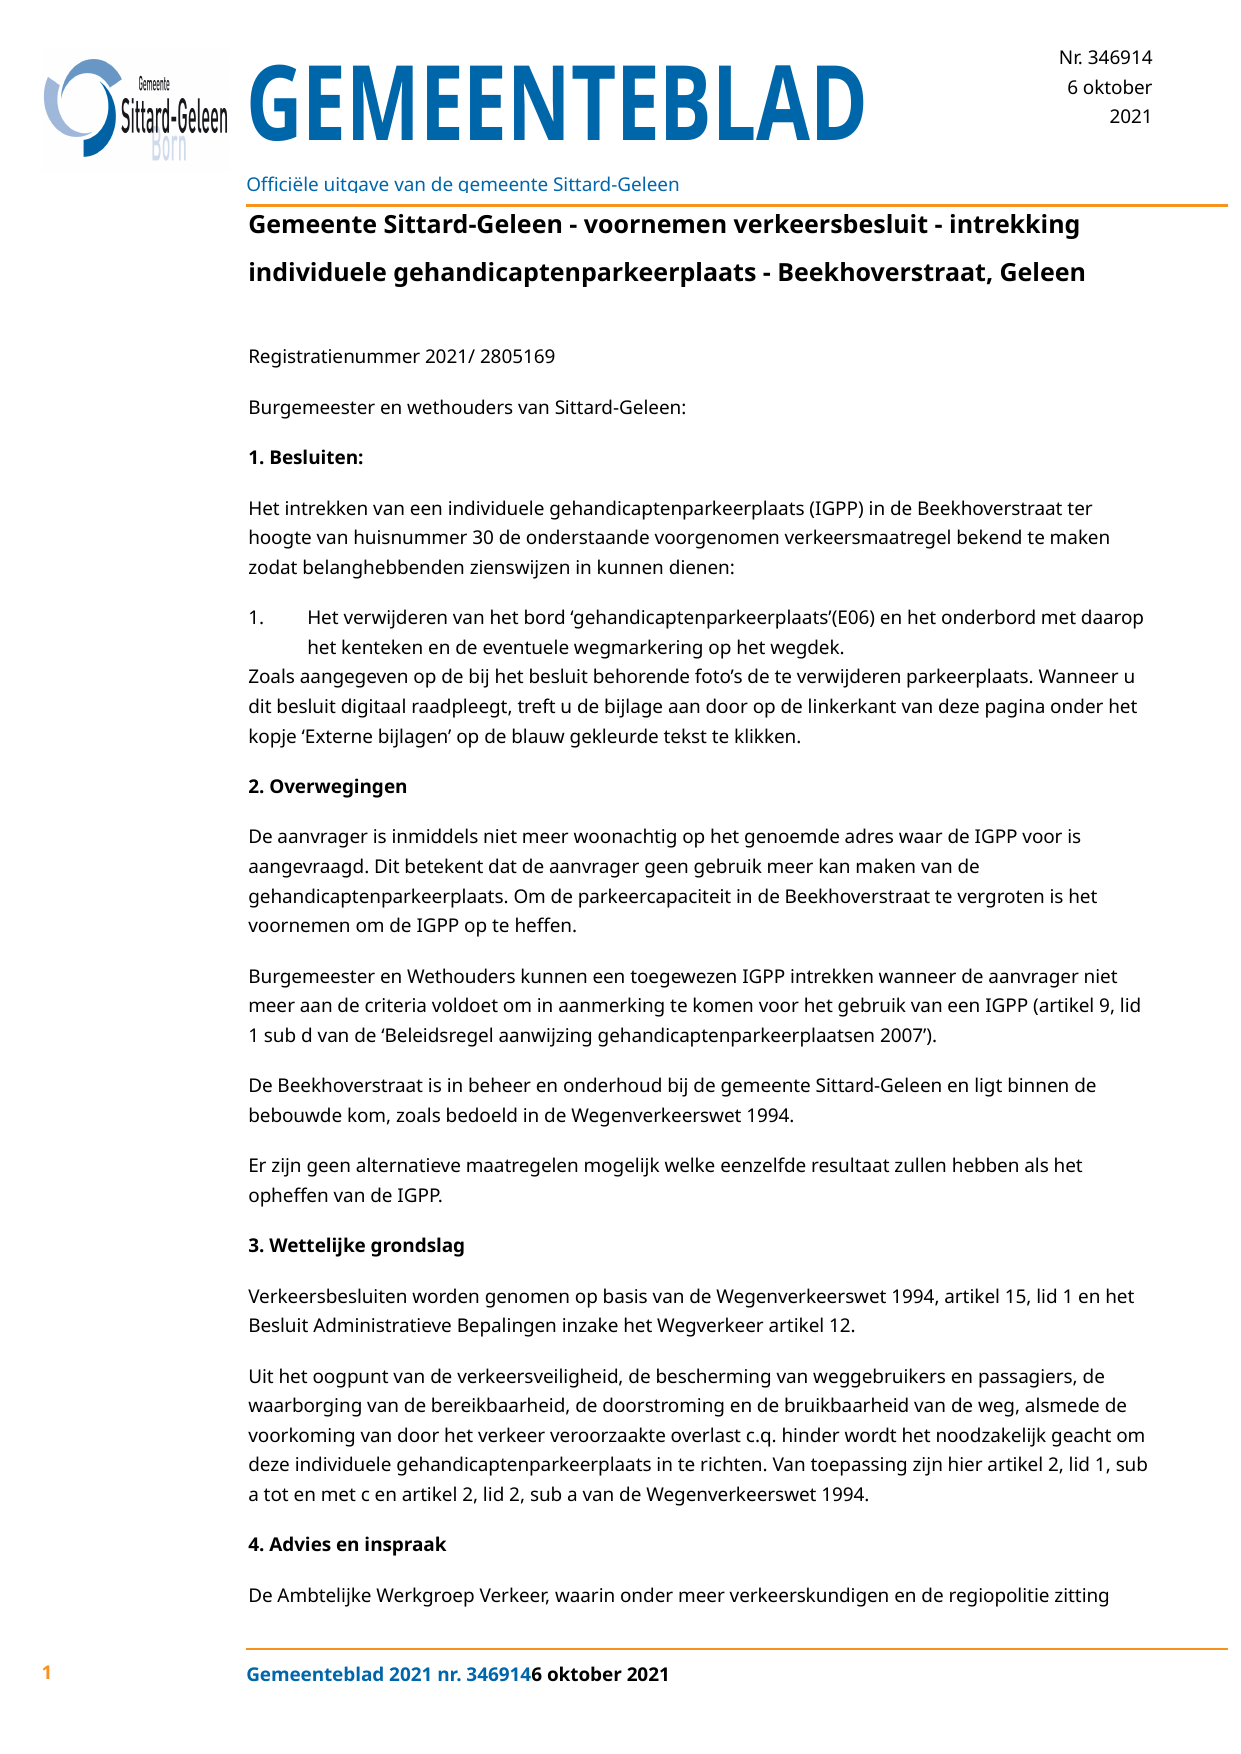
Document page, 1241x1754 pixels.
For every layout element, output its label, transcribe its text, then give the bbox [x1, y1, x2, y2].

picture [41, 47, 231, 172]
text 1. Besluiten: [248, 444, 1152, 470]
text 3. Wettelijke grondslag [248, 1232, 1152, 1258]
text Uit het oogpunt van de verkeersveiligheid, de bescherming van weggebruikers en passagiers, de waarborging van de bereikbaarheid, de doorstroming en de bruikbaarheid van de weg, alsmede de voorkoming van door het verkeer veroorzaakte overlast c.q. hinder wordt het noodzakelijk geacht om deze individuele gehandicaptenparkeerplaats in te richten. Van toepassing zijn hier artikel 2, lid 1, sub a tot en met c en artikel 2, lid 2, sub a van de Wegenverkeerswet 1994. [248, 1363, 1152, 1507]
text De Ambtelijke Werkgroep Verkeer, waarin onder meer verkeerskundigen en de regiopolitie zitting [248, 1582, 1152, 1608]
text 4. Advies en inspraak [248, 1532, 1152, 1557]
text Er zijn geen alternatieve maatregelen mogelijk welke eenzelfde resultaat zullen hebben als het opheffen van de IGPP. [248, 1152, 1152, 1208]
text De aanvrager is inmiddels niet meer woonachtig op het genoemde adres waar de IGPP voor is aangevraagd. Dit betekent dat de aanvrager geen gebruik meer kan maken van de gehandicaptenparkeerplaats. Om de parkeercapaciteit in de Beekhoverstraat te vergroten is het voornemen om de IGPP op te heffen. [248, 824, 1152, 938]
text Zoals aangegeven op de bij het besluit behorende foto’s de te verwijderen parkeerplaats. Wanneer u dit besluit digitaal raadpleegt, treft u de bijlage aan door op de linkerkant van deze pagina onder het kopje ‘Externe bijlagen’ op de blauw gekleurde tekst te klikken. [248, 664, 1152, 748]
list Het verwijderen van het bord ‘gehandicaptenparkeerplaats’(E06) en het onderbord met daarop het kenteken en de eventuele wegmarkering op het wegdek. [248, 604, 1152, 660]
text Burgemeester en Wethouders kunnen een toegewezen IGPP intrekken wanneer de aanvrager niet meer aan de criteria voldoet om in aanmerking te komen voor het gebruik van een IGPP (artikel 9, lid 1 sub d van de ‘Beleidsregel aanwijzing gehandicaptenparkeerplaatsen 2007’). [248, 963, 1152, 1048]
text Het intrekken van een individuele gehandicaptenparkeerplaats (IGPP) in de Beekhoverstraat ter hoogte van huisnummer 30 de onderstaande voorgenomen verkeersmaatregel bekend te maken zodat belanghebbenden zienswijzen in kunnen dienen: [248, 495, 1152, 580]
text Verkeersbesluiten worden genomen op basis van de Wegenverkeerswet 1994, artikel 15, lid 1 en het Besluit Administratieve Bepalingen inzake het Wegverkeer artikel 12. [248, 1283, 1152, 1338]
text Burgemeester en wethouders van Sittard-Geleen: [248, 394, 1152, 420]
text 2. Overwegingen [248, 773, 1152, 799]
text Gemeente Sittard-Geleen - voornemen verkeersbesluit - intrekking individuele gehandicaptenparkeerplaats - Beekhoverstraat, Geleen [248, 207, 1152, 288]
text De Beekhoverstraat is in beheer en onderhoud bij de gemeente Sittard-Geleen en ligt binnen de bebouwde kom, zoals bedoeld in de Wegenverkeerswet 1994. [248, 1072, 1152, 1128]
text Registratienummer 2021/ 2805169 [248, 344, 1152, 369]
